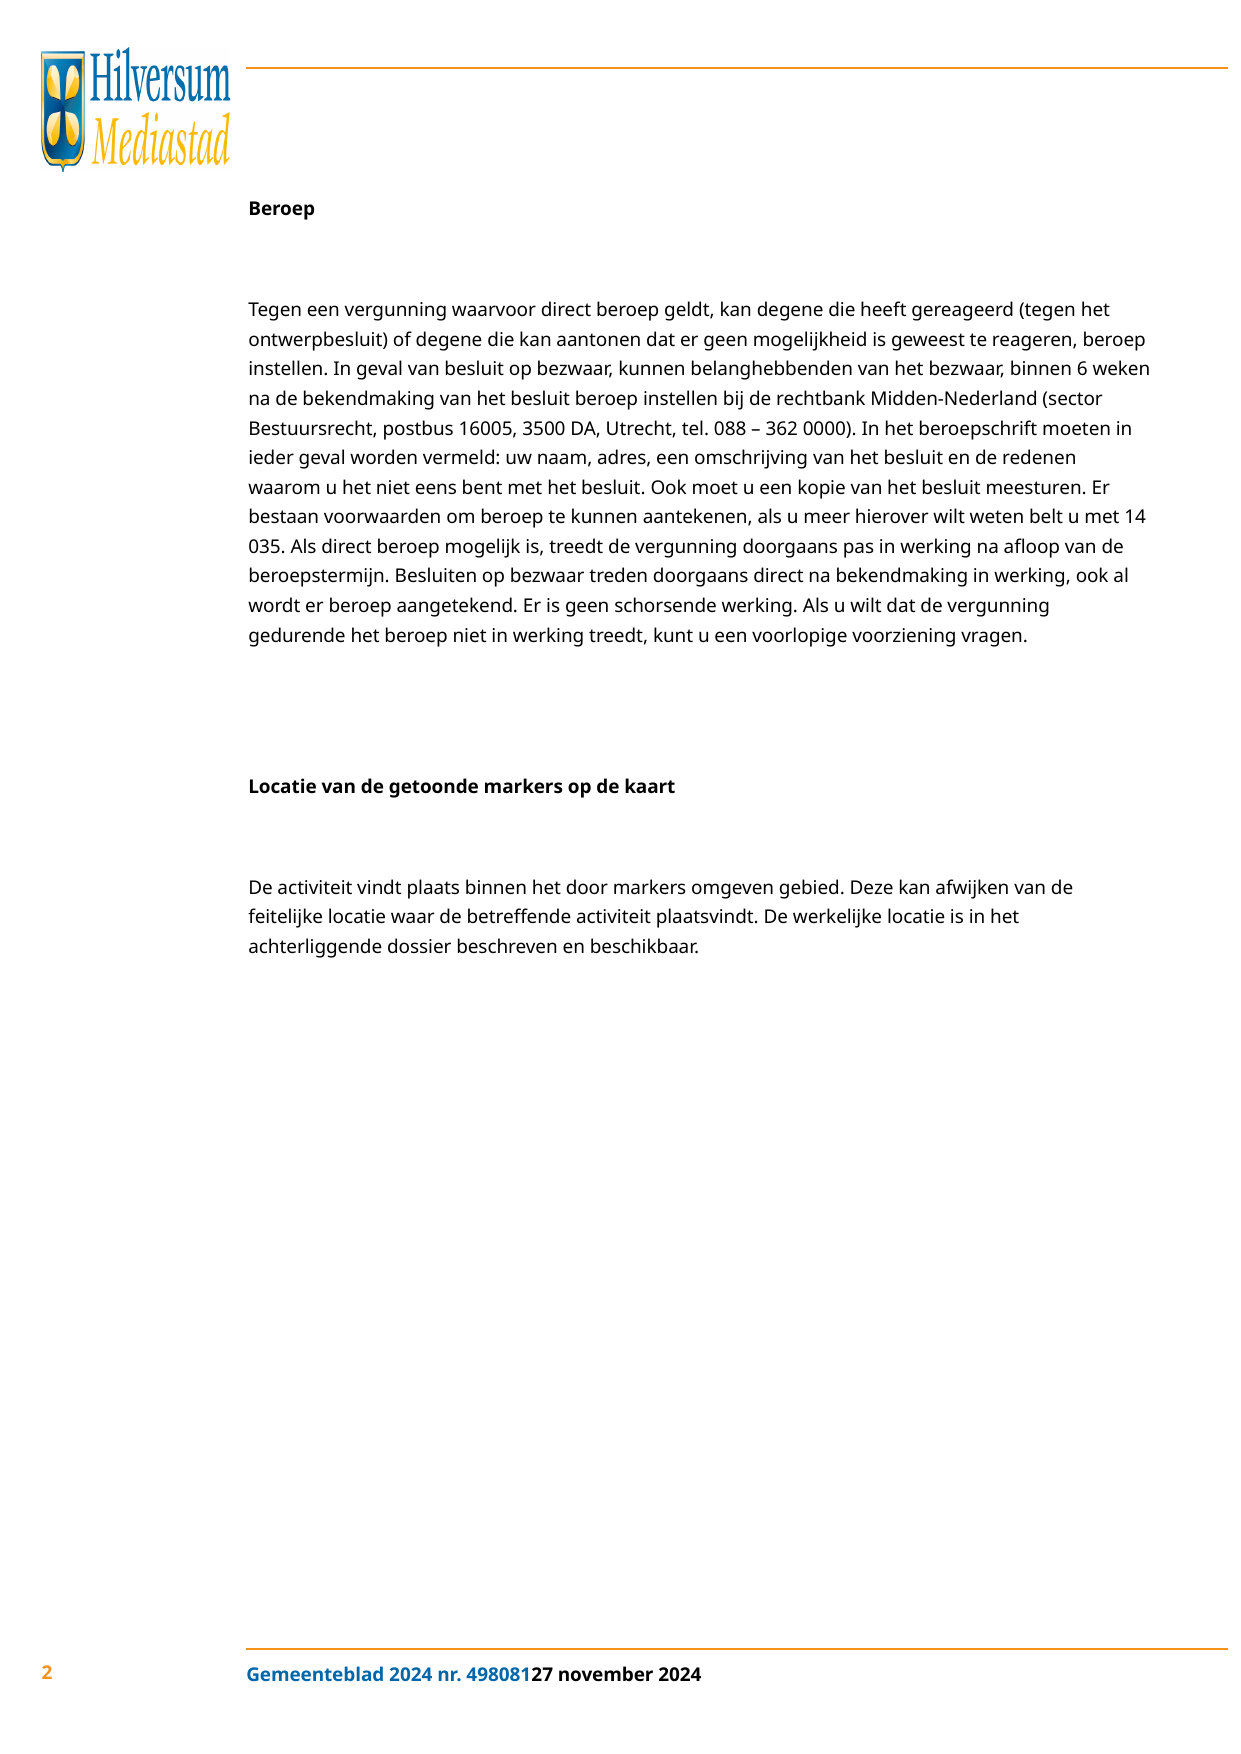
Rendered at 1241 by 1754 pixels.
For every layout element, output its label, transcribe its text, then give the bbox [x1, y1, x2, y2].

text Locatie van de getoonde markers op de kaart [248, 773, 1152, 799]
text Beroep [248, 196, 1152, 221]
text De activiteit vindt plaats binnen het door markers omgeven gebied. Deze kan afwijken van de feitelijke locatie waar de betreffende activiteit plaatsvindt. De werkelijke locatie is in het achterliggende dossier beschreven en beschikbaar. [248, 874, 1152, 959]
picture [41, 47, 231, 172]
text Tegen een vergunning waarvoor direct beroep geldt, kan degene die heeft gereageerd (tegen het ontwerpbesluit) of degene die kan aantonen dat er geen mogelijkheid is geweest te reageren, beroep instellen. In geval van besluit op bezwaar, kunnen belanghebbenden van het bezwaar, binnen 6 weken na de bekendmaking van het besluit beroep instellen bij de rechtbank Midden-Nederland (sector Bestuursrecht, postbus 16005, 3500 DA, Utrecht, tel. 088 – 362 0000). In het beroepschrift moeten in ieder geval worden vermeld: uw naam, adres, een omschrijving van het besluit en de redenen waarom u het niet eens bent met het besluit. Ook moet u een kopie van het besluit meesturen. Er bestaan voorwaarden om beroep te kunnen aantekenen, als u meer hierover wilt weten belt u met 14 035. Als direct beroep mogelijk is, treedt de vergunning doorgaans pas in werking na afloop van de beroepstermijn. Besluiten op bezwaar treden doorgaans direct na bekendmaking in werking, ook al wordt er beroep aangetekend. Er is geen schorsende werking. Als u wilt dat de vergunning gedurende het beroep niet in werking treedt, kunt u een voorlopige voorziening vragen. [248, 296, 1152, 648]
